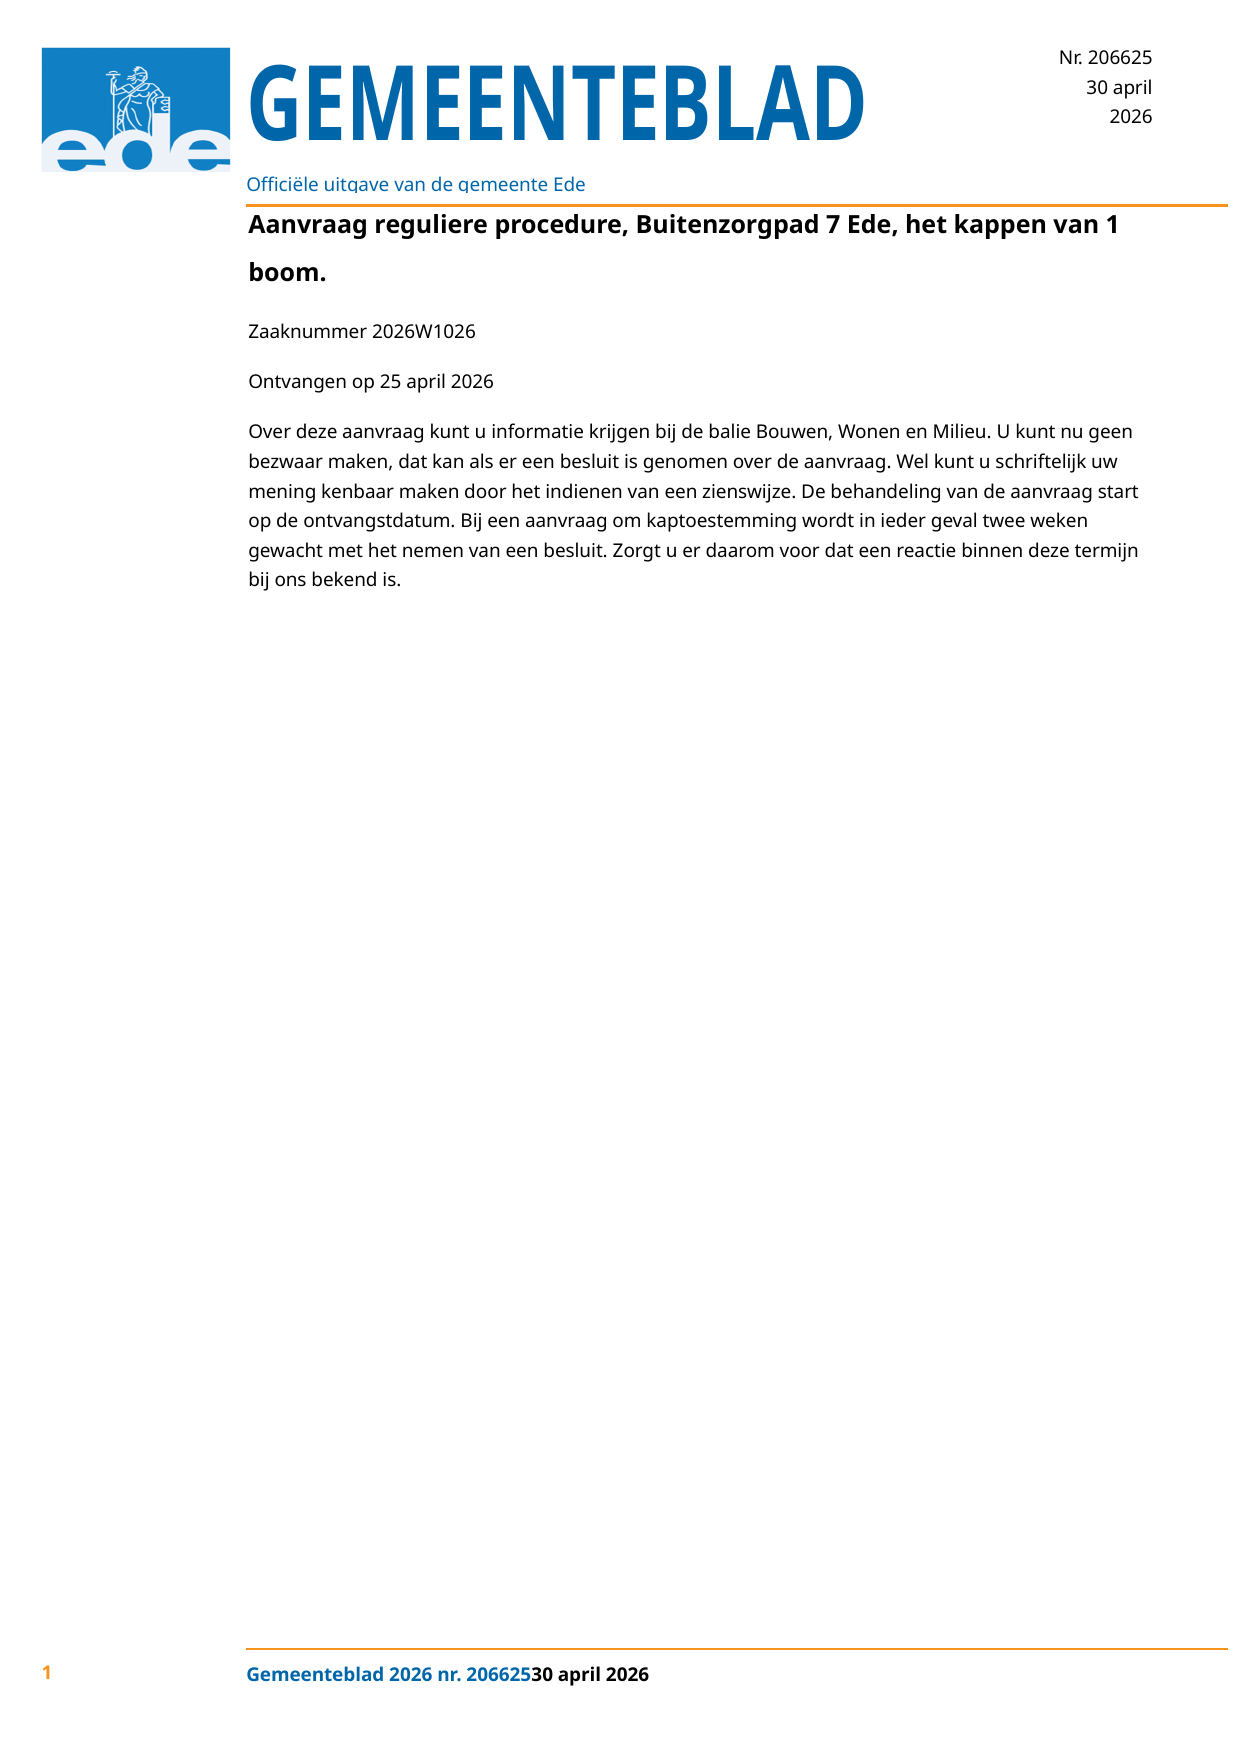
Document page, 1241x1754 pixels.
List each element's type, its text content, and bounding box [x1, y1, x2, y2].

text Ontvangen op 25 april 2026 [248, 368, 1152, 394]
text Zaaknummer 2026W1026 [248, 318, 1152, 344]
text Over deze aanvraag kunt u informatie krijgen bij de balie Bouwen, Wonen en Milieu. U kunt nu geen bezwaar maken, dat kan als er een besluit is genomen over de aanvraag. Wel kunt u schriftelijk uw mening kenbaar maken door het indienen van een zienswijze. De behandeling van de aanvraag start op de ontvangstdatum. Bij een aanvraag om kaptoestemming wordt in ieder geval twee weken gewacht met het nemen van een besluit. Zorgt u er daarom voor dat een reactie binnen deze termijn bij ons bekend is. [248, 419, 1152, 592]
picture [41, 47, 231, 172]
text Aanvraag reguliere procedure, Buitenzorgpad 7 Ede, het kappen van 1 boom. [248, 207, 1152, 288]
